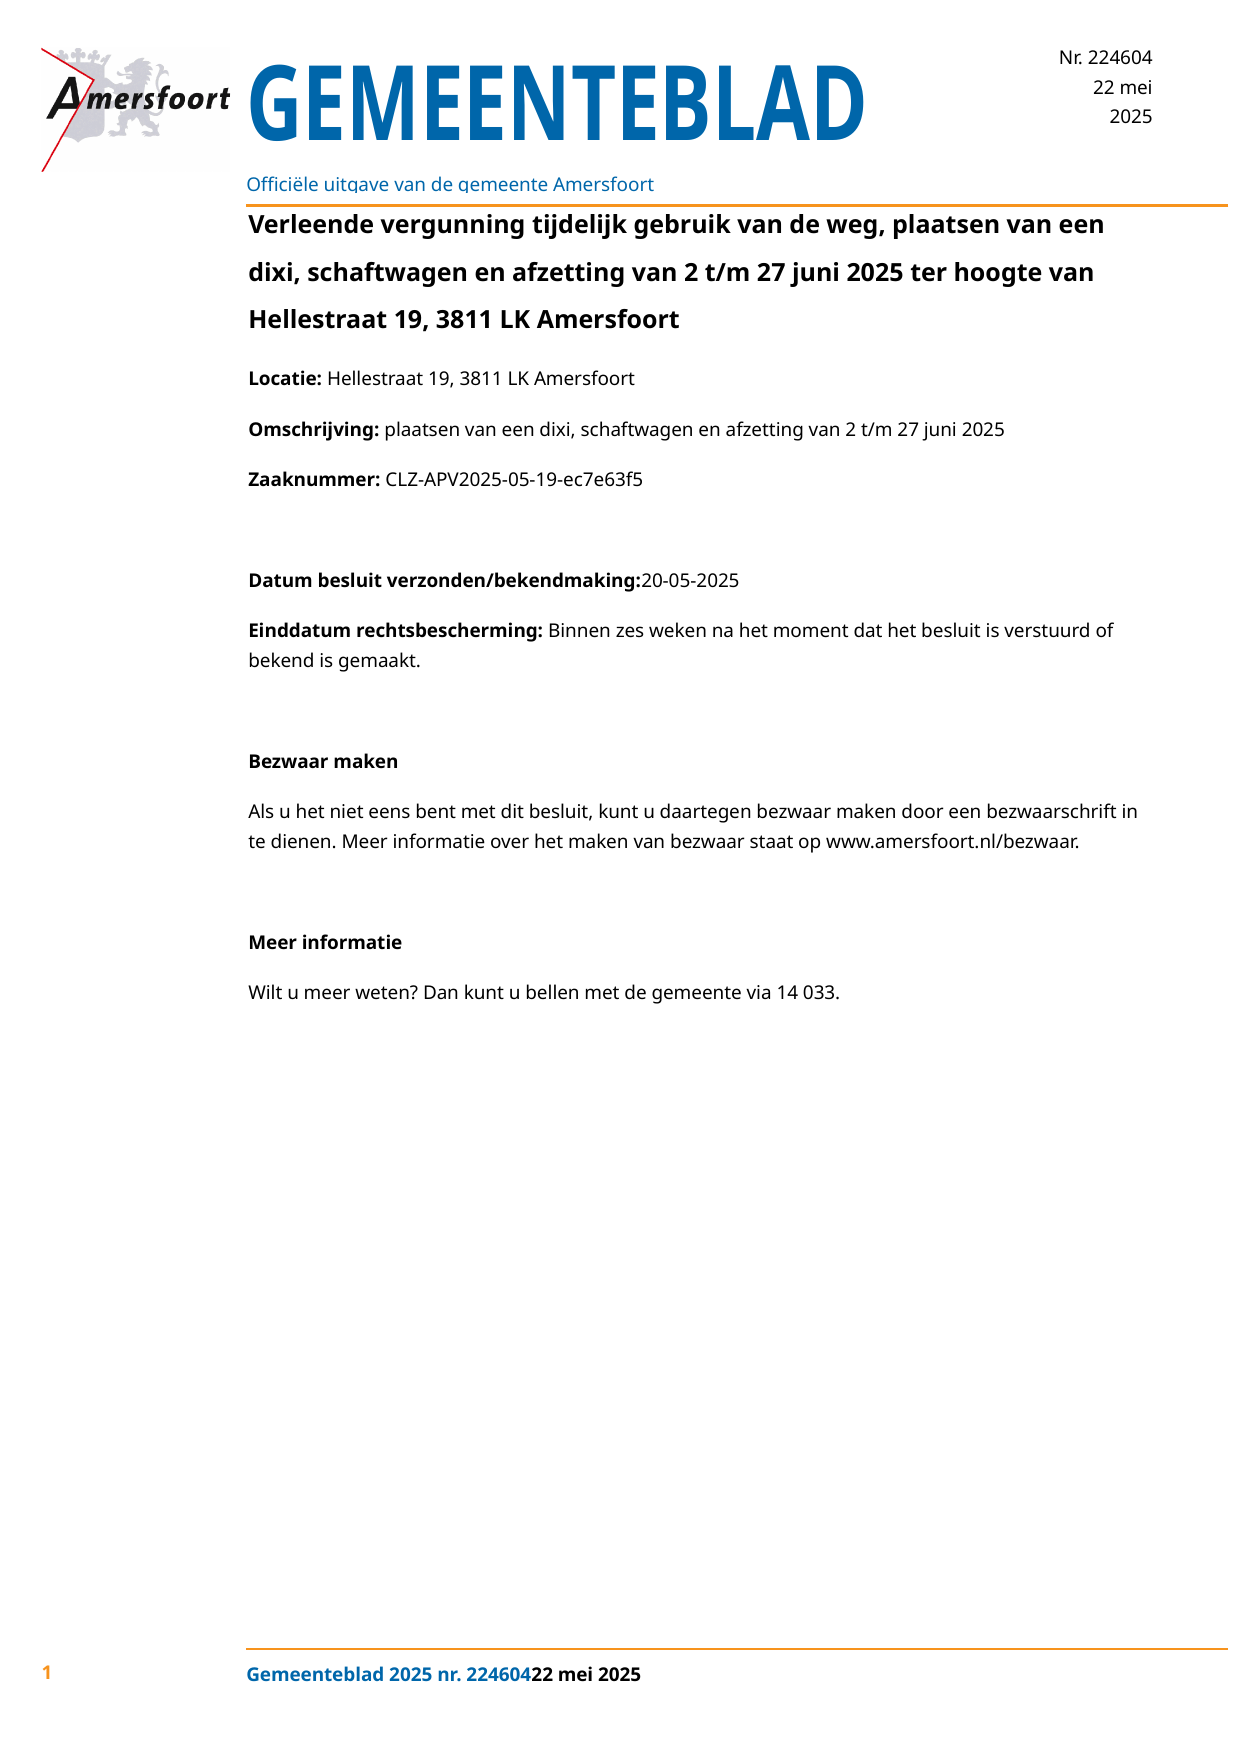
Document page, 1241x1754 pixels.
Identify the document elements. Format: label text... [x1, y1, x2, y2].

text Verleende vergunning tijdelijk gebruik van de weg, plaatsen van een dixi, schaftwagen en afzetting van 2 t/m 27 juni 2025 ter hoogte van Hellestraat 19, 3811 LK Amersfoort [248, 207, 1152, 336]
text Omschrijving: plaatsen van een dixi, schaftwagen en afzetting van 2 t/m 27 juni 2025 [248, 416, 1152, 442]
text Wilt u meer weten? Dan kunt u bellen met de gemeente via 14 033. [248, 979, 1152, 1005]
text Als u het niet eens bent met dit besluit, kunt u daartegen bezwaar maken door een bezwaarschrift in te dienen. Meer informatie over het maken van bezwaar staat op www.amersfoort.nl/bezwaar. [248, 798, 1152, 854]
text Locatie: Hellestraat 19, 3811 LK Amersfoort [248, 366, 1152, 391]
text Einddatum rechtsbescherming: Binnen zes weken na het moment dat het besluit is verstuurd of bekend is gemaakt. [248, 618, 1152, 673]
picture [41, 47, 231, 172]
text Zaaknummer: CLZ-APV2025-05-19-ec7e63f5 [248, 466, 1152, 492]
text Bezwaar maken [248, 748, 1152, 774]
text Meer informatie [248, 929, 1152, 954]
text Datum besluit verzonden/bekendmaking:20-05-2025 [248, 567, 1152, 593]
